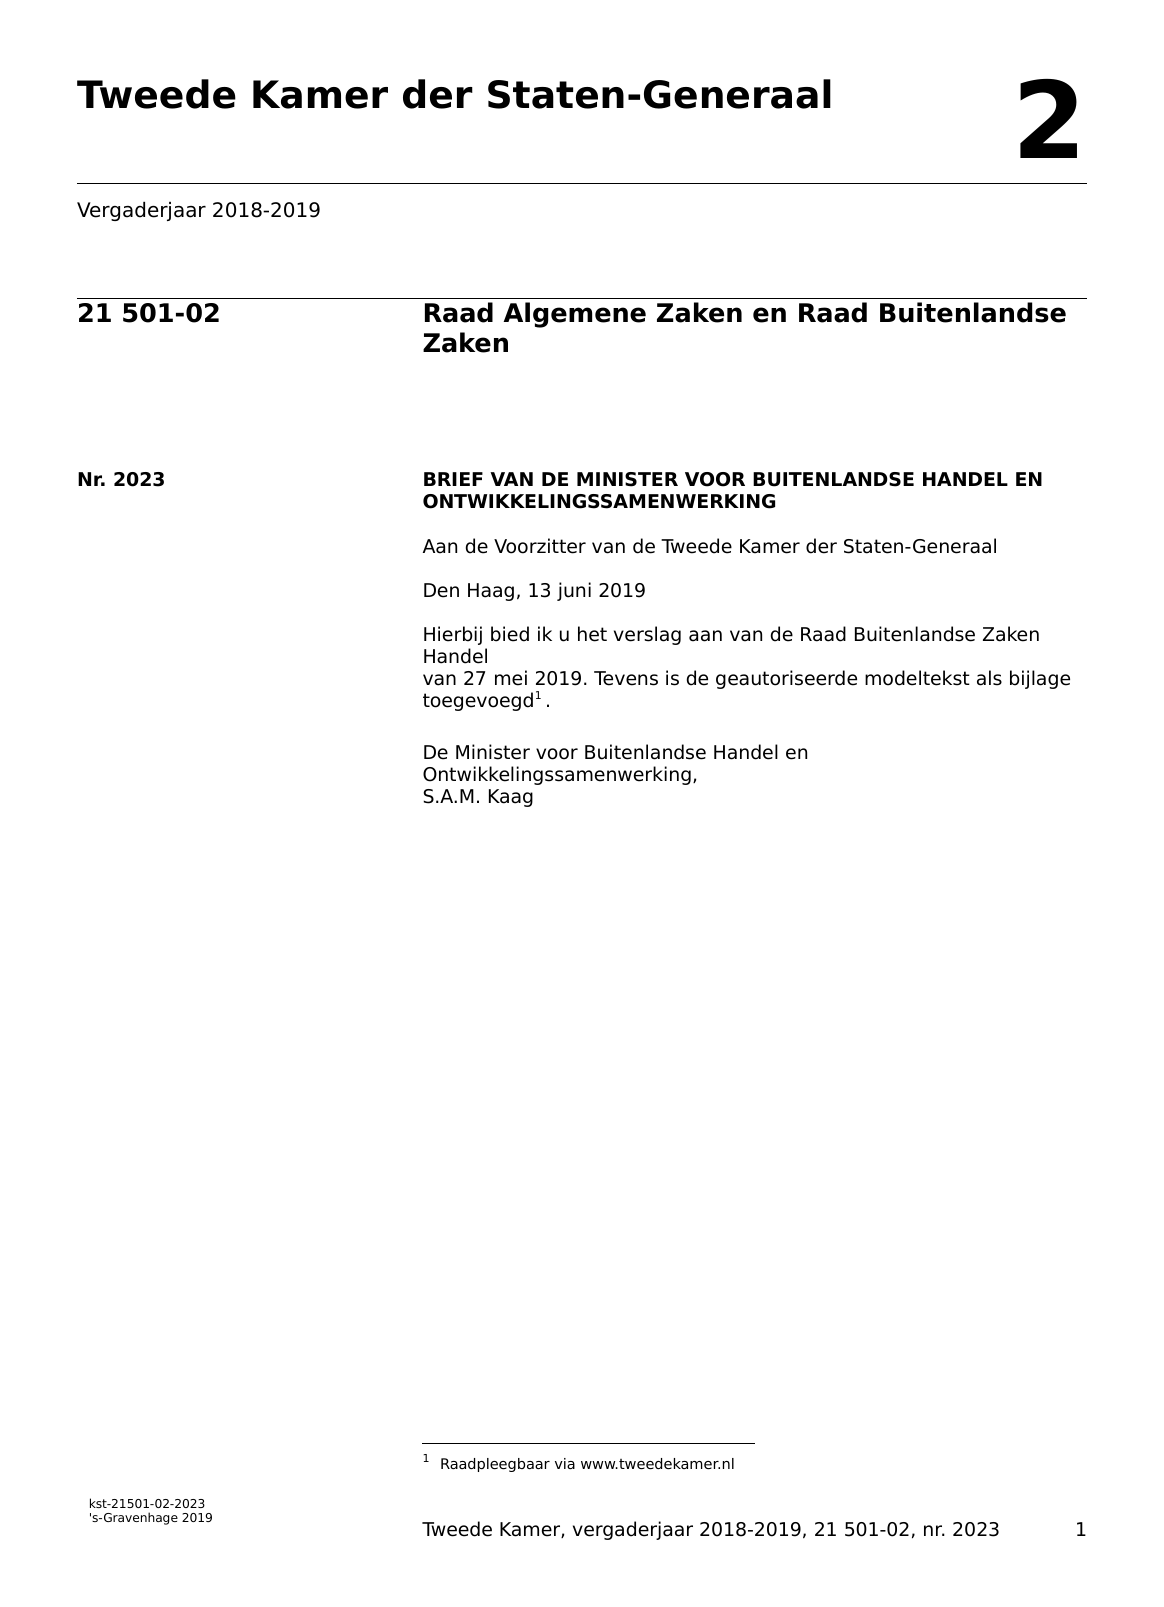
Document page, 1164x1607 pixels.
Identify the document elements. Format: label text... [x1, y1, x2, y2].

subtitle Nr. 2023 BRIEF VAN DE MINISTER VOOR BUITENLANDSE HANDEL EN ONTWIKKELINGSSAMENWERKING [77, 469, 1087, 513]
table_header Tweede Kamer der Staten-Generaal [77, 59, 886, 183]
text Aan de Voorzitter van de Tweede Kamer der Staten-Generaal [422, 536, 1087, 557]
table_header 2 [886, 59, 1087, 183]
text Hierbij bied ik u het verslag aan van de Raad Buitenlandse Zaken Handel [422, 624, 1087, 668]
text Raadpleegbaar via www.tweedekamer.nl [422, 1452, 1087, 1474]
subtitle 21 501-02 Raad Algemene Zaken en Raad Buitenlandse Zaken [77, 299, 1087, 358]
text kst-21501-02-2023 [88, 1497, 323, 1511]
text Den Haag, 13 juni 2019 [422, 580, 1087, 602]
text 's-Gravenhage 2019 [88, 1511, 323, 1525]
text De Minister voor Buitenlandse Handel en Ontwikkelingssamenwerking, S.A.M. Kaag [422, 742, 1087, 808]
table_cell Vergaderjaar 2018-2019 [77, 184, 1087, 298]
text van 27 mei 2019. Tevens is de geautoriseerde modeltekst als bijlage toegevoegd. [422, 668, 1087, 712]
